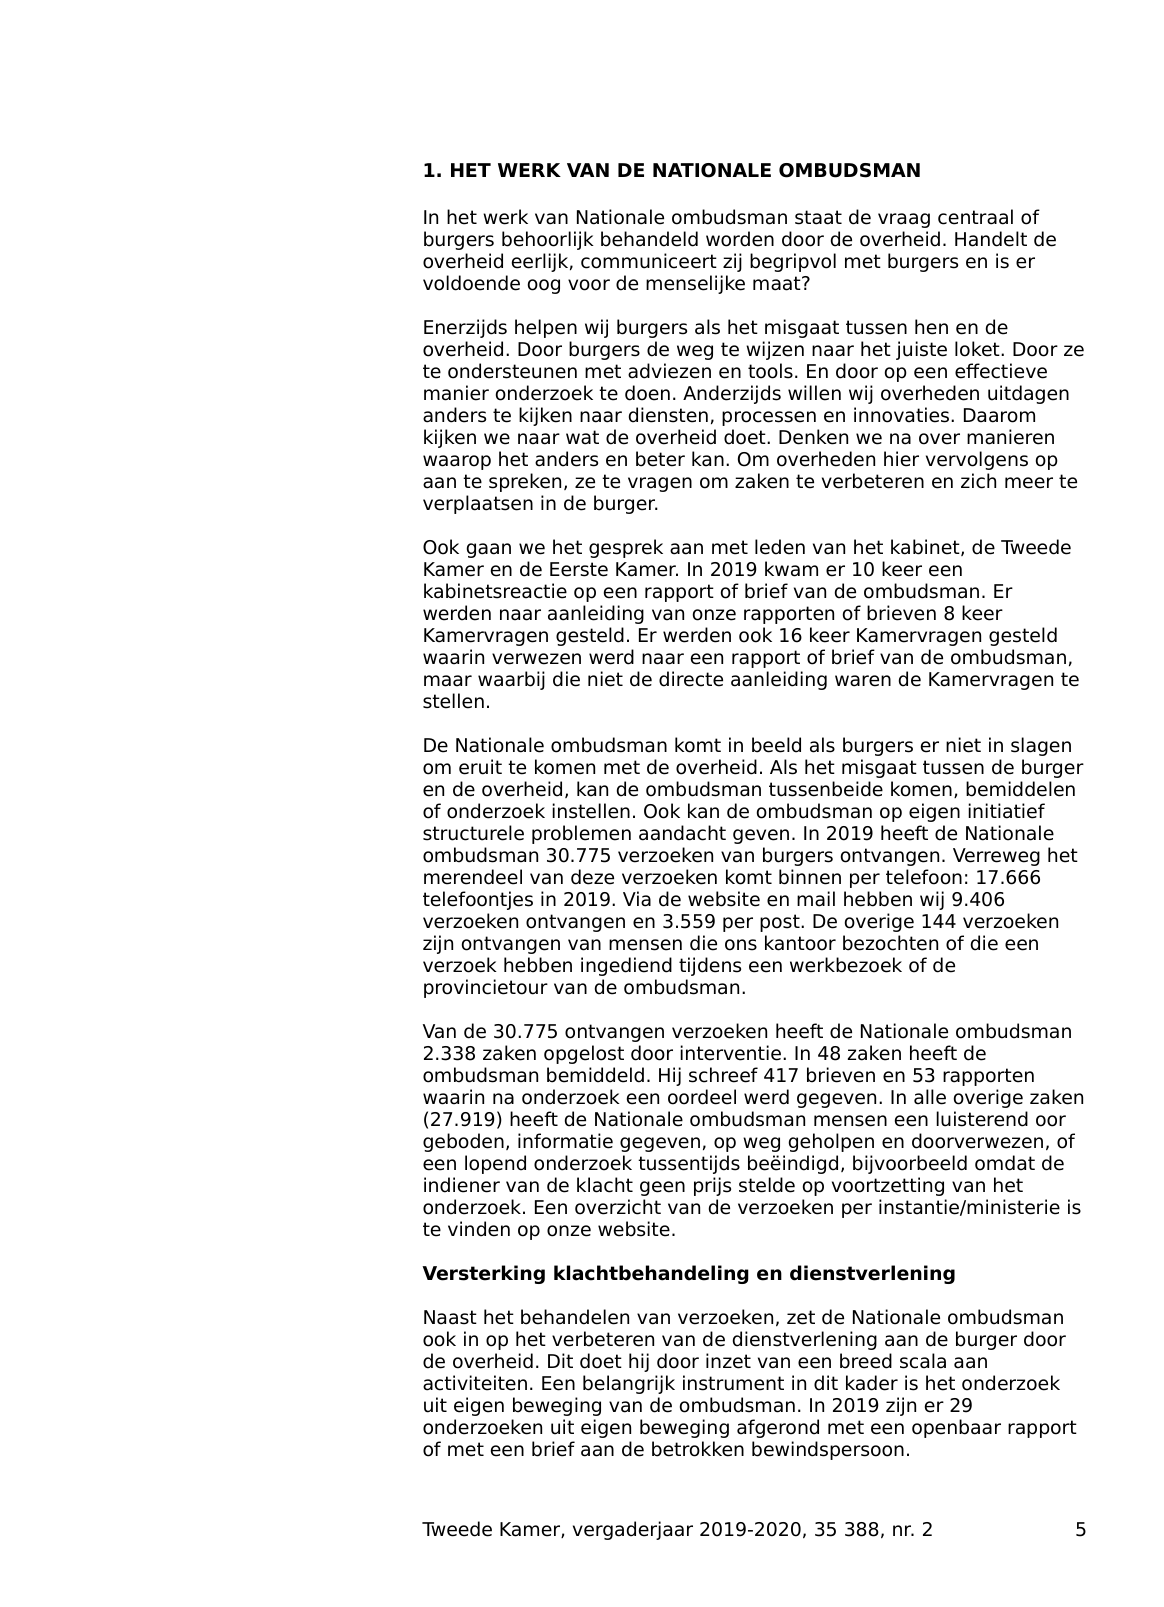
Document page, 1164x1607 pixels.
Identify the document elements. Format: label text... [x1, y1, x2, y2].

text Van de 30.775 ontvangen verzoeken heeft de Nationale ombudsman 2.338 zaken opgelost door interventie. In 48 zaken heeft de ombudsman bemiddeld. Hij schreef 417 brieven en 53 rapporten waarin na onderzoek een oordeel werd gegeven. In alle overige zaken (27.919) heeft de Nationale ombudsman mensen een luisterend oor geboden, informatie gegeven, op weg geholpen en doorverwezen, of een lopend onderzoek tussentijds beëindigd, bijvoorbeeld omdat de indiener van de klacht geen prijs stelde op voortzetting van het onderzoek. Een overzicht van de verzoeken per instantie/ministerie is te vinden op onze website. [422, 1021, 1087, 1241]
text Naast het behandelen van verzoeken, zet de Nationale ombudsman ook in op het verbeteren van de dienstverlening aan de burger door de overheid. Dit doet hij door inzet van een breed scala aan activiteiten. Een belangrijk instrument in dit kader is het onderzoek uit eigen beweging van de ombudsman. In 2019 zijn er 29 onderzoeken uit eigen beweging afgerond met een openbaar rapport of met een brief aan de betrokken bewindspersoon. [422, 1307, 1087, 1461]
subtitle Versterking klachtbehandeling en dienstverlening [422, 1263, 1087, 1285]
text In het werk van Nationale ombudsman staat de vraag centraal of burgers behoorlijk behandeld worden door de overheid. Handelt de overheid eerlijk, communiceert zij begripvol met burgers en is er voldoende oog voor de menselijke maat? [422, 207, 1087, 295]
text Enerzijds helpen wij burgers als het misgaat tussen hen en de overheid. Door burgers de weg te wijzen naar het juiste loket. Door ze te ondersteunen met adviezen en tools. En door op een effectieve manier onderzoek te doen. Anderzijds willen wij overheden uitdagen anders te kijken naar diensten, processen en innovaties. Daarom kijken we naar wat de overheid doet. Denken we na over manieren waarop het anders en beter kan. Om overheden hier vervolgens op aan te spreken, ze te vragen om zaken te verbeteren en zich meer te verplaatsen in de burger. [422, 317, 1087, 515]
subtitle 1. HET WERK VAN DE NATIONALE OMBUDSMAN [422, 160, 1087, 182]
text Ook gaan we het gesprek aan met leden van het kabinet, de Tweede Kamer en de Eerste Kamer. In 2019 kwam er 10 keer een kabinetsreactie op een rapport of brief van de ombudsman. Er werden naar aanleiding van onze rapporten of brieven 8 keer Kamervragen gesteld. Er werden ook 16 keer Kamervragen gesteld waarin verwezen werd naar een rapport of brief van de ombudsman, maar waarbij die niet de directe aanleiding waren de Kamervragen te stellen. [422, 537, 1087, 713]
text De Nationale ombudsman komt in beeld als burgers er niet in slagen om eruit te komen met de overheid. Als het misgaat tussen de burger en de overheid, kan de ombudsman tussenbeide komen, bemiddelen of onderzoek instellen. Ook kan de ombudsman op eigen initiatief structurele problemen aandacht geven. In 2019 heeft de Nationale ombudsman 30.775 verzoeken van burgers ontvangen. Verreweg het merendeel van deze verzoeken komt binnen per telefoon: 17.666 telefoontjes in 2019. Via de website en mail hebben wij 9.406 verzoeken ontvangen en 3.559 per post. De overige 144 verzoeken zijn ontvangen van mensen die ons kantoor bezochten of die een verzoek hebben ingediend tijdens een werkbezoek of de provincietour van de ombudsman. [422, 735, 1087, 999]
